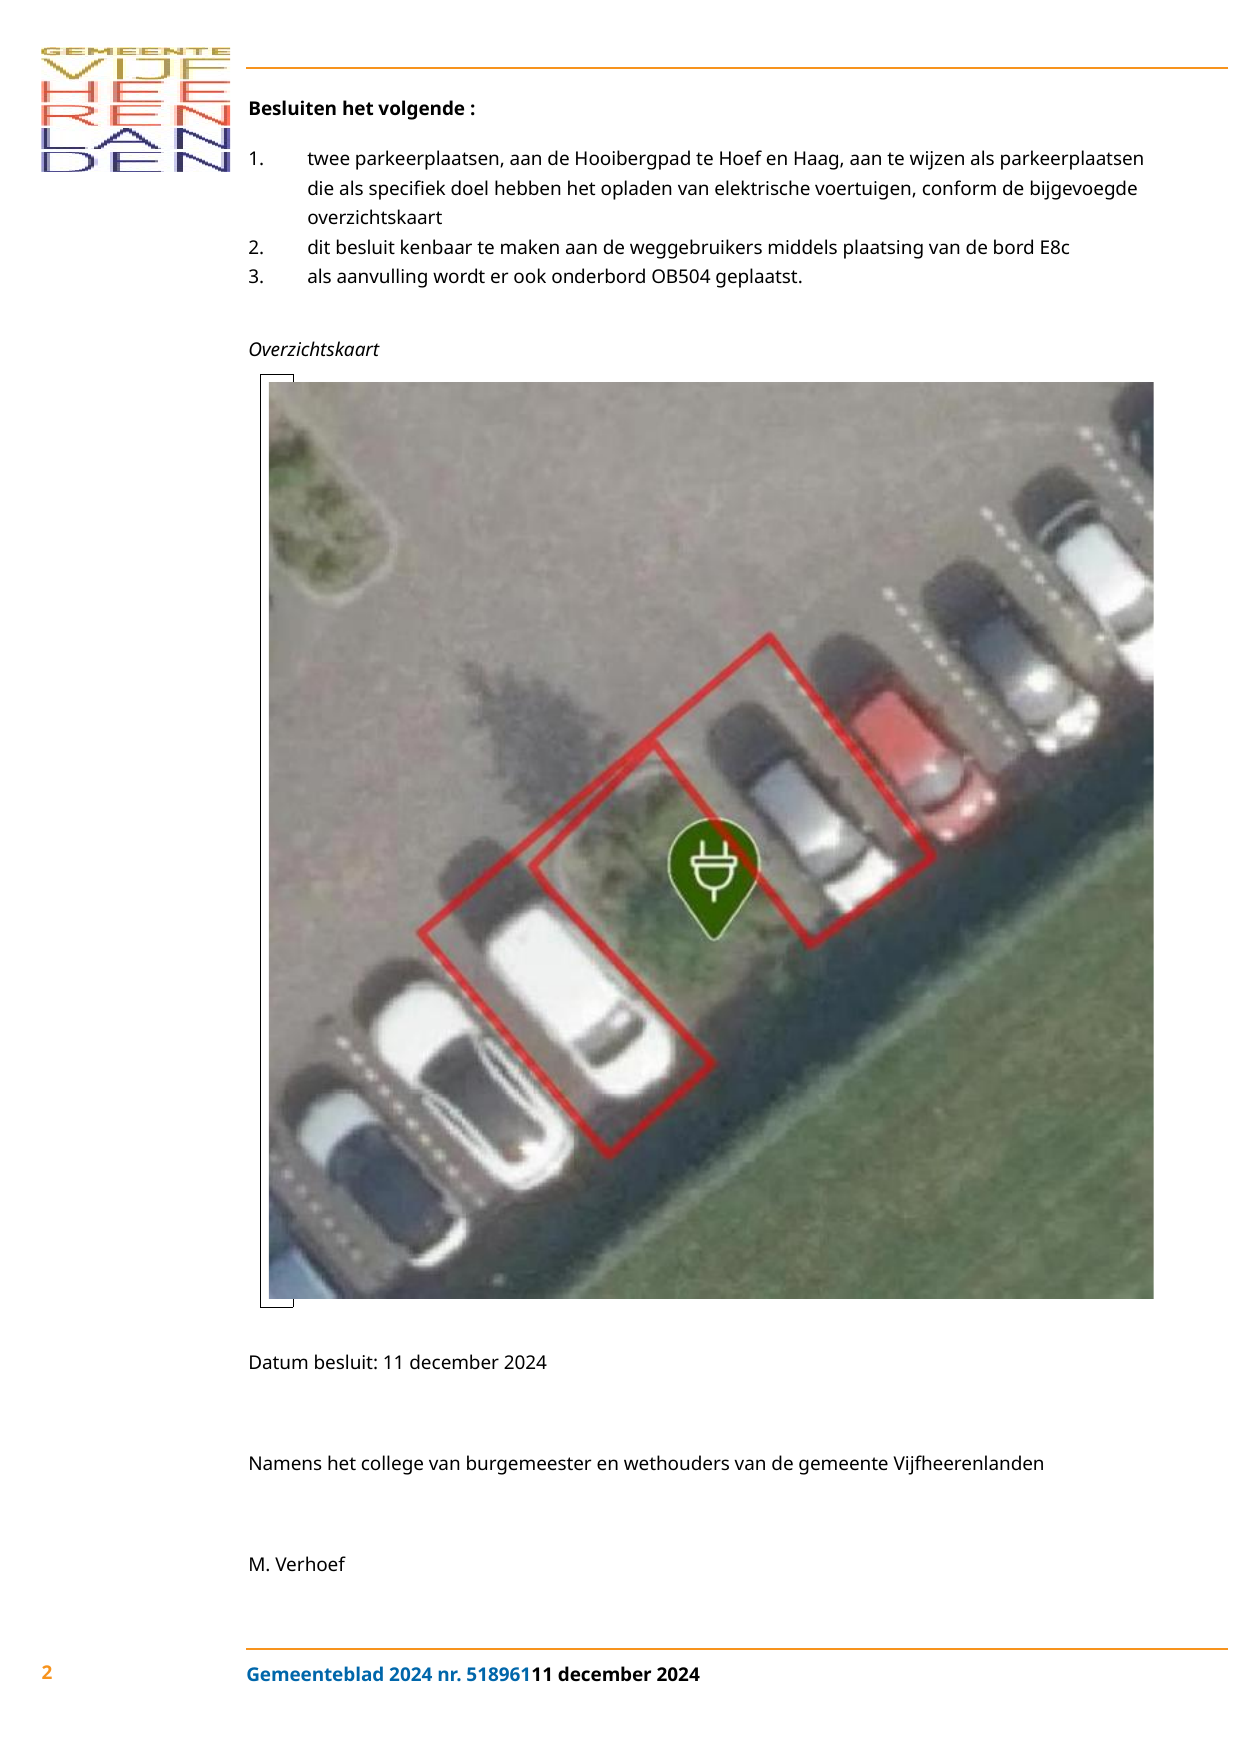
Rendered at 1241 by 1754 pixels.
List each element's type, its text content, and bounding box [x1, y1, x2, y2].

text M. Verhoef [248, 1551, 1152, 1577]
picture [268, 382, 1154, 1299]
text Namens het college van burgemeester en wethouders van de gemeente Vijfheerenlanden [248, 1450, 1152, 1476]
text Overzichtskaart [248, 336, 1152, 362]
list als aanvulling wordt er ook onderbord OB504 geplaatst. [248, 263, 1152, 289]
list dit besluit kenbaar te maken aan de weggebruikers middels plaatsing van de bord E8c [248, 234, 1152, 260]
picture [41, 47, 231, 172]
text Besluiten het volgende : [248, 95, 1152, 121]
text Datum besluit: 11 december 2024 [248, 1349, 1152, 1375]
list twee parkeerplaatsen, aan de Hooibergpad te Hoef en Haag, aan te wijzen als parkeerplaatsen die als specifiek doel hebben het opladen van elektrische voertuigen, conform de bijgevoegde overzichtskaart [248, 145, 1152, 230]
